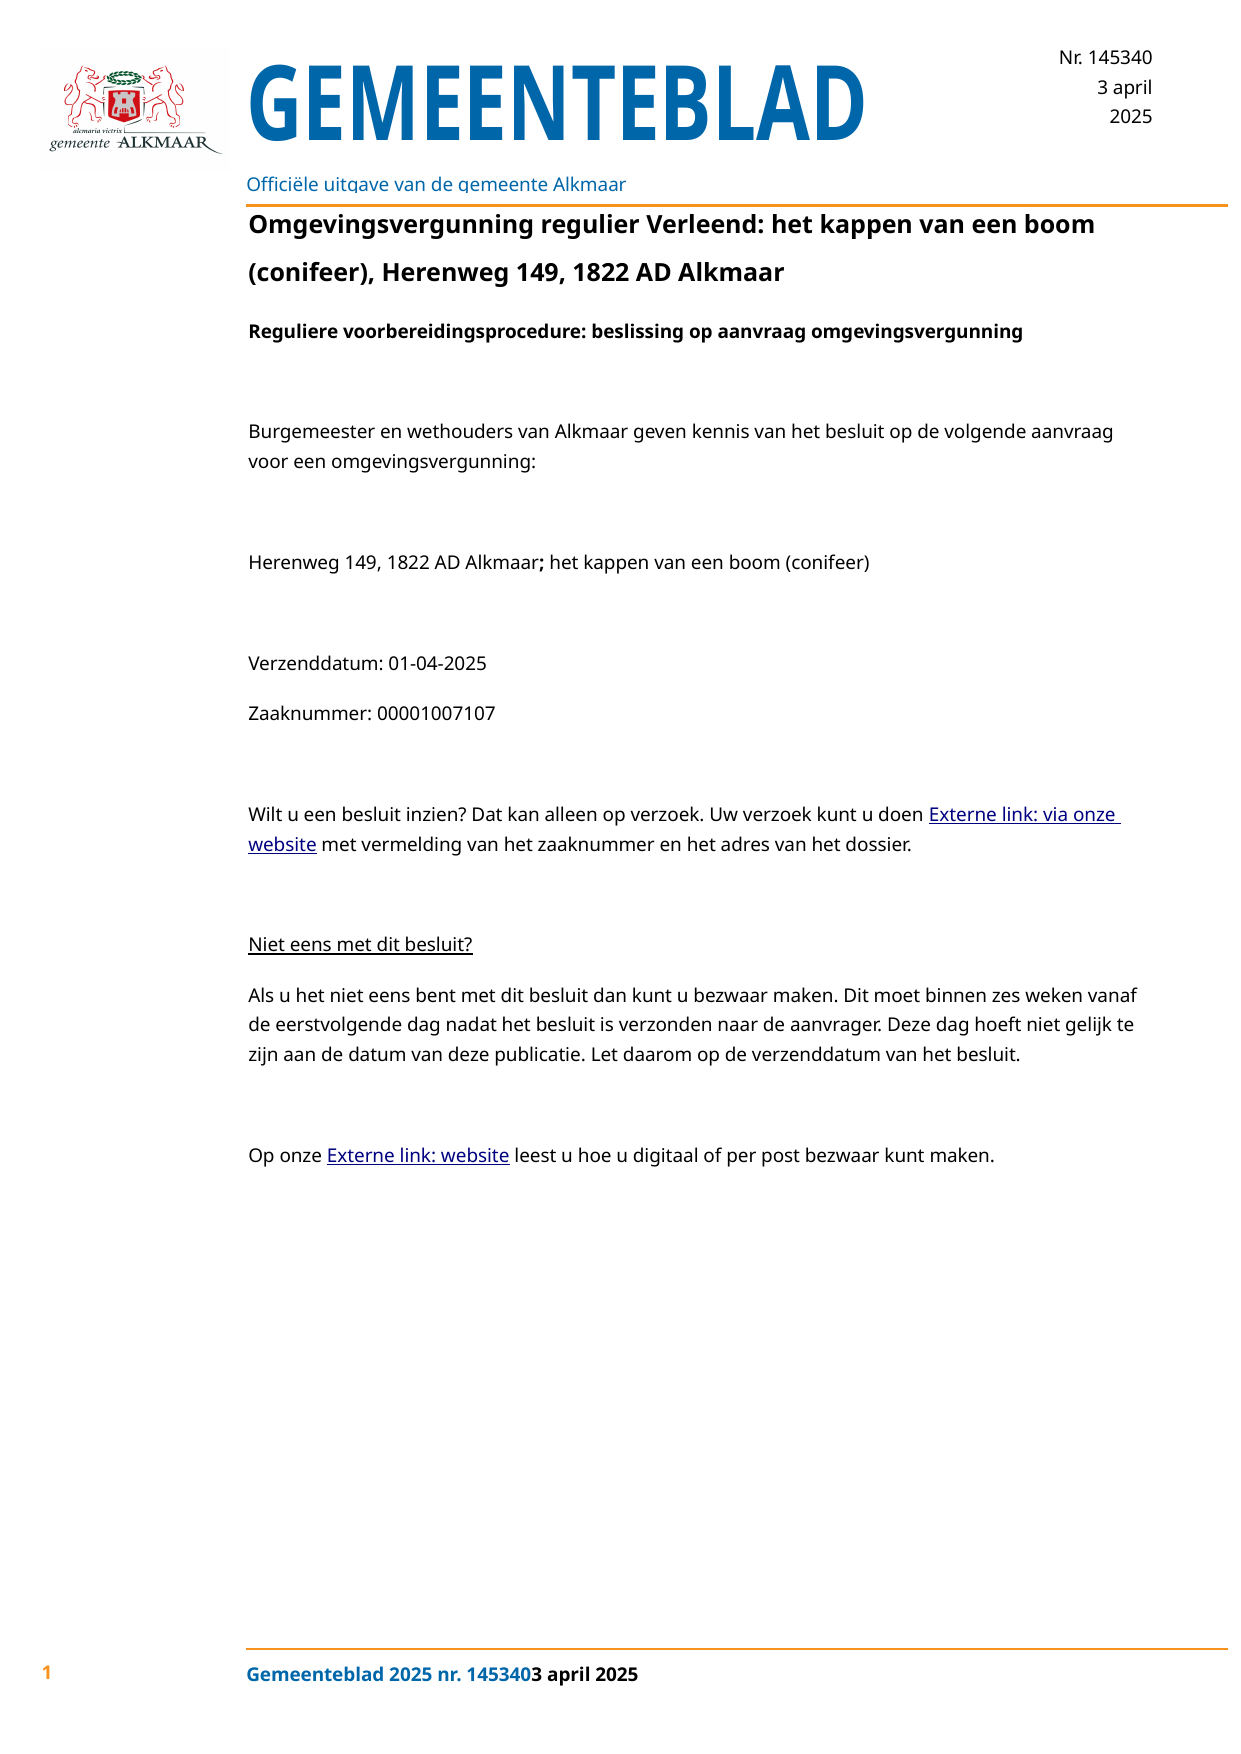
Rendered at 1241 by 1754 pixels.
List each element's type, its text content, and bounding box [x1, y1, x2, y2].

text Verzenddatum: 01-04-2025 [248, 650, 1152, 676]
text Burgemeester en wethouders van Alkmaar geven kennis van het besluit op de volgende aanvraag voor een omgevingsvergunning: [248, 419, 1152, 474]
text Wilt u een besluit inzien? Dat kan alleen op verzoek. Uw verzoek kunt u doen Externe link: via onze website met vermelding van het zaaknummer en het adres van het dossier. [248, 801, 1152, 857]
text Als u het niet eens bent met dit besluit dan kunt u bezwaar maken. Dit moet binnen zes weken vanaf de eerstvolgende dag nadat het besluit is verzonden naar de aanvrager. Deze dag hoeft niet gelijk te zijn aan de datum van deze publicatie. Let daarom op de verzenddatum van het besluit. [248, 982, 1152, 1067]
text Herenweg 149, 1822 AD Alkmaar; het kappen van een boom (conifeer) [248, 549, 1152, 575]
picture [41, 47, 231, 172]
text Op onze Externe link: website leest u hoe u digitaal of per post bezwaar kunt maken. [248, 1142, 1152, 1168]
text Omgevingsvergunning regulier Verleend: het kappen van een boom (conifeer), Herenweg 149, 1822 AD Alkmaar [248, 207, 1152, 288]
text Niet eens met dit besluit? [248, 932, 1152, 957]
text Reguliere voorbereidingsprocedure: beslissing op aanvraag omgevingsvergunning [248, 318, 1152, 344]
text Zaaknummer: 00001007107 [248, 700, 1152, 726]
